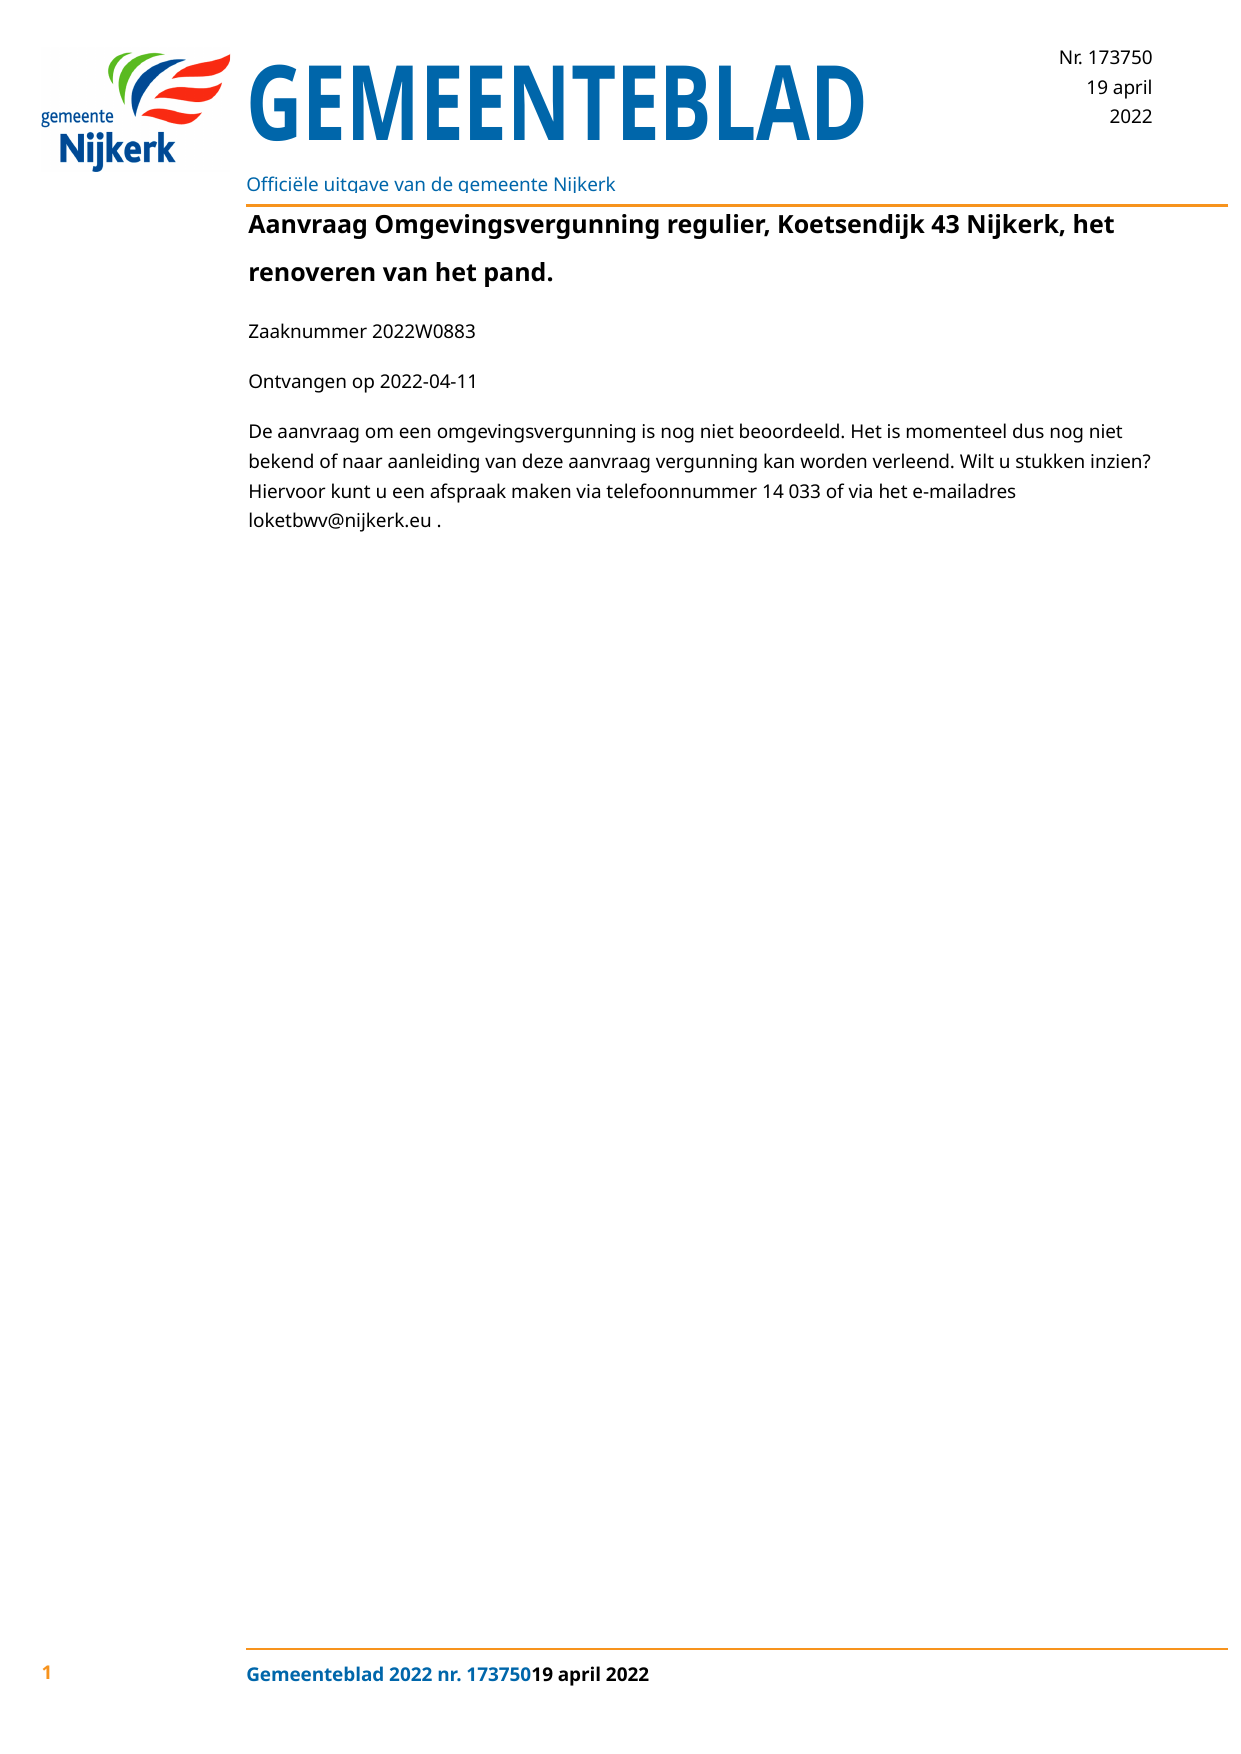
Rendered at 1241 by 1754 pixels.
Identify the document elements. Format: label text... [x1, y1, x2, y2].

text De aanvraag om een omgevingsvergunning is nog niet beoordeeld. Het is momenteel dus nog niet bekend of naar aanleiding van deze aanvraag vergunning kan worden verleend. Wilt u stukken inzien? Hiervoor kunt u een afspraak maken via telefoonnummer 14 033 of via het e-mailadres loketbwv@nijkerk.eu . [248, 419, 1152, 533]
text Ontvangen op 2022-04-11 [248, 368, 1152, 394]
text Aanvraag Omgevingsvergunning regulier, Koetsendijk 43 Nijkerk, het renoveren van het pand. [248, 207, 1152, 288]
text Zaaknummer 2022W0883 [248, 318, 1152, 344]
picture [41, 47, 231, 172]
